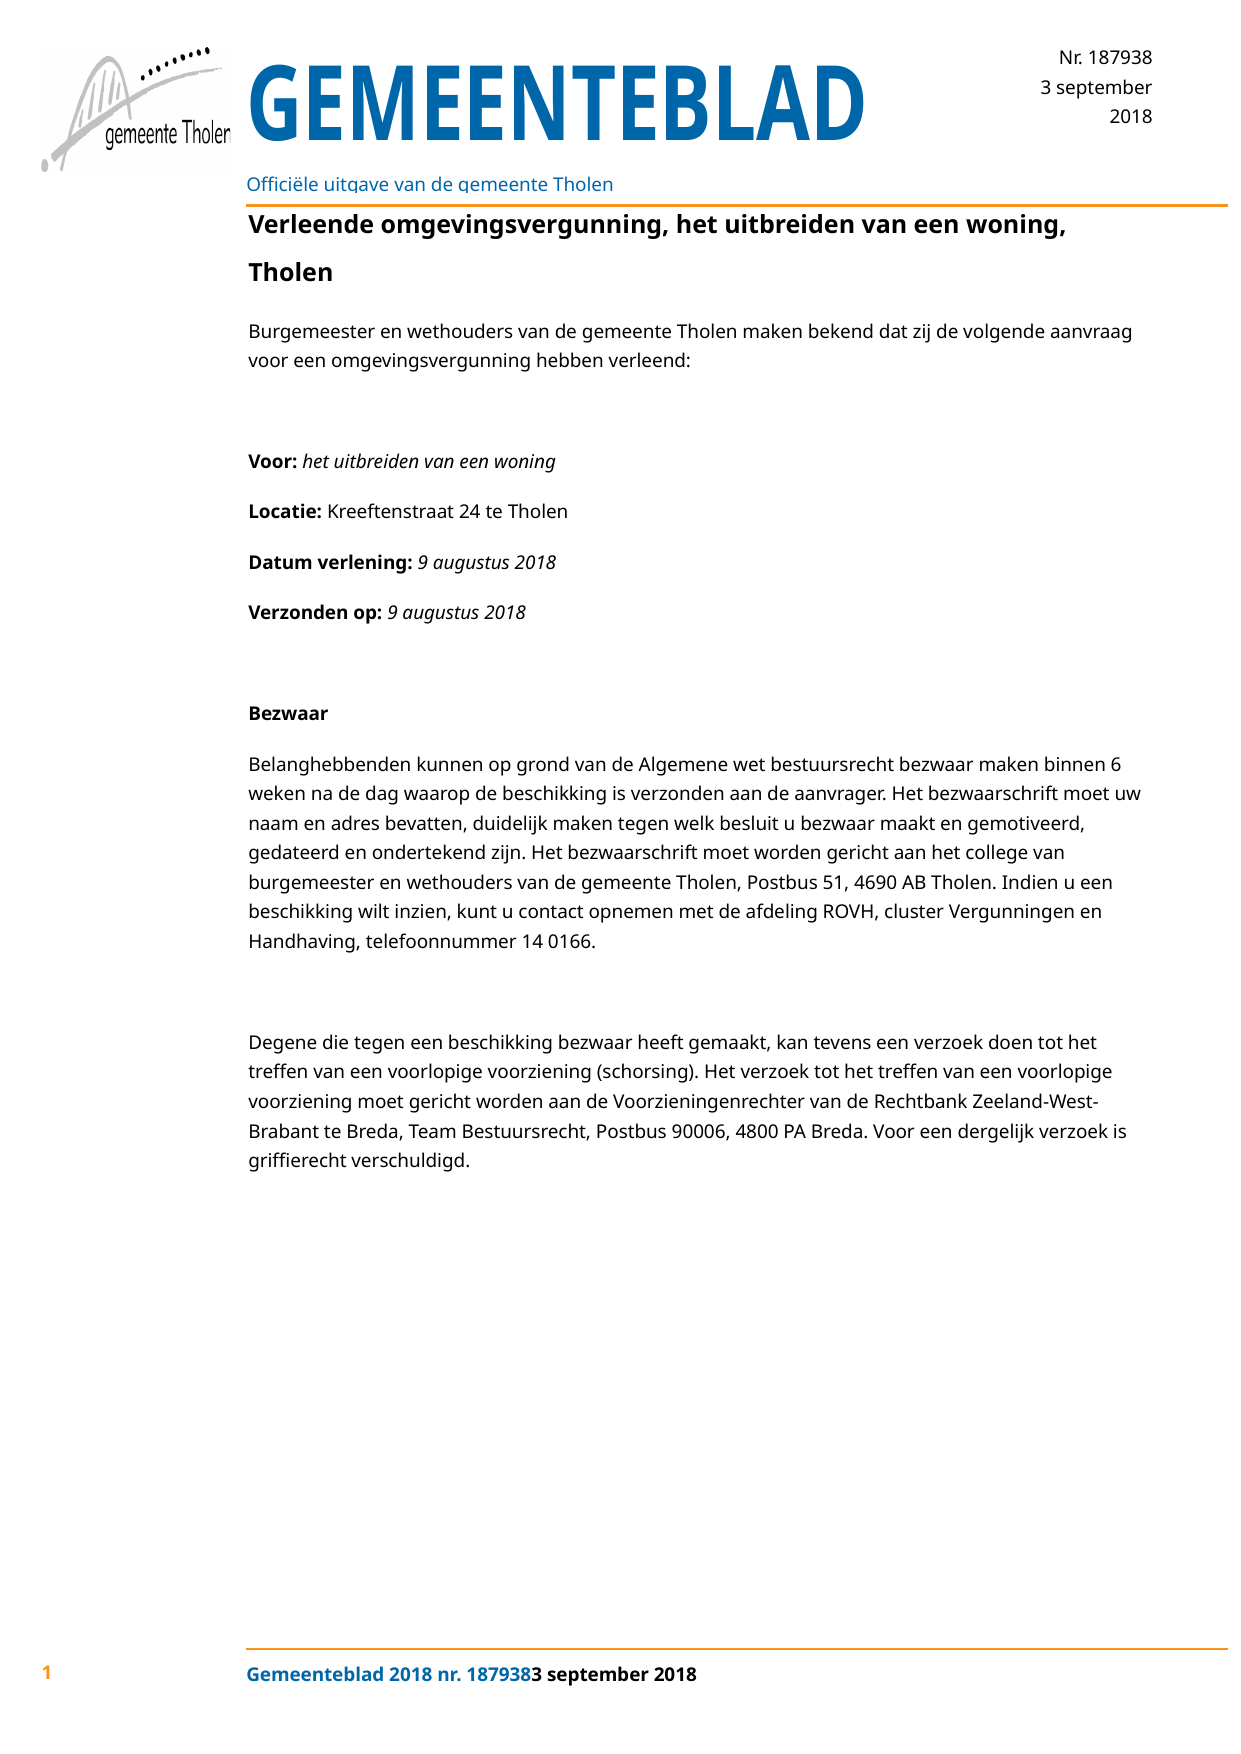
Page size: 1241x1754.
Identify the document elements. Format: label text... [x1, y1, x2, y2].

text Datum verlening: 9 augustus 2018 [248, 549, 1152, 575]
text Verleende omgevingsvergunning, het uitbreiden van een woning, Tholen [248, 207, 1152, 288]
text Locatie: Kreeftenstraat 24 te Tholen [248, 499, 1152, 524]
text Belanghebbenden kunnen op grond van de Algemene wet bestuursrecht bezwaar maken binnen 6 weken na de dag waarop de beschikking is verzonden aan de aanvrager. Het bezwaarschrift moet uw naam en adres bevatten, duidelijk maken tegen welk besluit u bezwaar maakt en gemotiveerd, gedateerd en ondertekend zijn. Het bezwaarschrift moet worden gericht aan het college van burgemeester en wethouders van de gemeente Tholen, Postbus 51, 4690 AB Tholen. Indien u een beschikking wilt inzien, kunt u contact opnemen met de afdeling ROVH, cluster Vergunningen en Handhaving, telefoonnummer 14 0166. [248, 751, 1152, 954]
text Voor: het uitbreiden van een woning [248, 448, 1152, 474]
text Degene die tegen een beschikking bezwaar heeft gemaakt, kan tevens een verzoek doen tot het treffen van een voorlopige voorziening (schorsing). Het verzoek tot het treffen van een voorlopige voorziening moet gericht worden aan de Voorzieningenrechter van de Rechtbank Zeeland-West-Brabant te Breda, Team Bestuursrecht, Postbus 90006, 4800 PA Breda. Voor een dergelijk verzoek is griffierecht verschuldigd. [248, 1029, 1152, 1173]
text Verzonden op: 9 augustus 2018 [248, 599, 1152, 625]
picture [41, 47, 231, 172]
text Burgemeester en wethouders van de gemeente Tholen maken bekend dat zij de volgende aanvraag voor een omgevingsvergunning hebben verleend: [248, 318, 1152, 373]
text Bezwaar [248, 700, 1152, 726]
